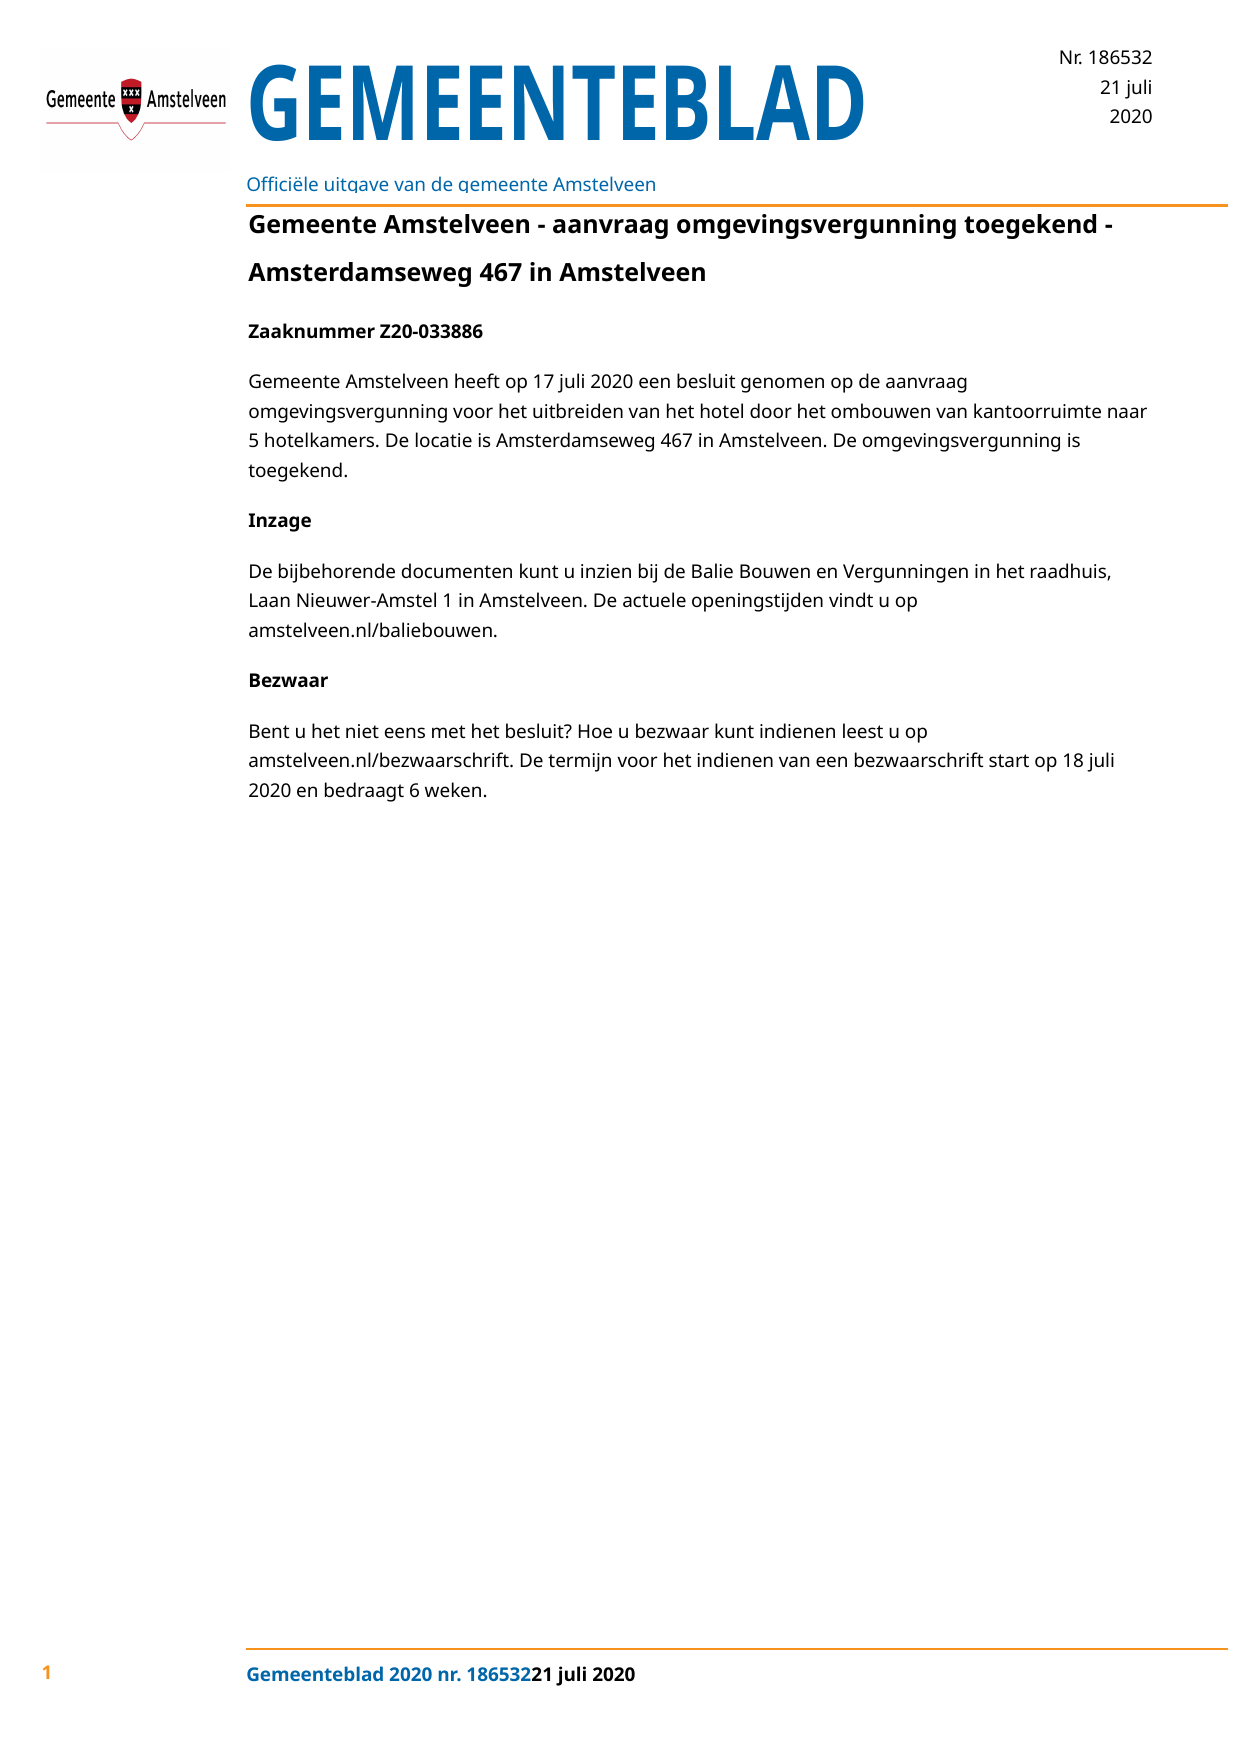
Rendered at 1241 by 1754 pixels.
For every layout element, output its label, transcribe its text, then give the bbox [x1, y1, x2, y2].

text Inzage [248, 507, 1152, 533]
text De bijbehorende documenten kunt u inzien bij de Balie Bouwen en Vergunningen in het raadhuis, Laan Nieuwer-Amstel 1 in Amstelveen. De actuele openingstijden vindt u op amstelveen.nl/baliebouwen. [248, 558, 1152, 643]
text Gemeente Amstelveen - aanvraag omgevingsvergunning toegekend - Amsterdamseweg 467 in Amstelveen [248, 207, 1152, 288]
text Bent u het niet eens met het besluit? Hoe u bezwaar kunt indienen leest u op amstelveen.nl/bezwaarschrift. De termijn voor het indienen van een bezwaarschrift start op 18 juli 2020 en bedraagt 6 weken. [248, 718, 1152, 803]
text Bezwaar [248, 667, 1152, 693]
picture [41, 47, 231, 172]
text Zaaknummer Z20-033886 [248, 318, 1152, 344]
text Gemeente Amstelveen heeft op 17 juli 2020 een besluit genomen op de aanvraag omgevingsvergunning voor het uitbreiden van het hotel door het ombouwen van kantoorruimte naar 5 hotelkamers. De locatie is Amsterdamseweg 467 in Amstelveen. De omgevingsvergunning is toegekend. [248, 368, 1152, 483]
